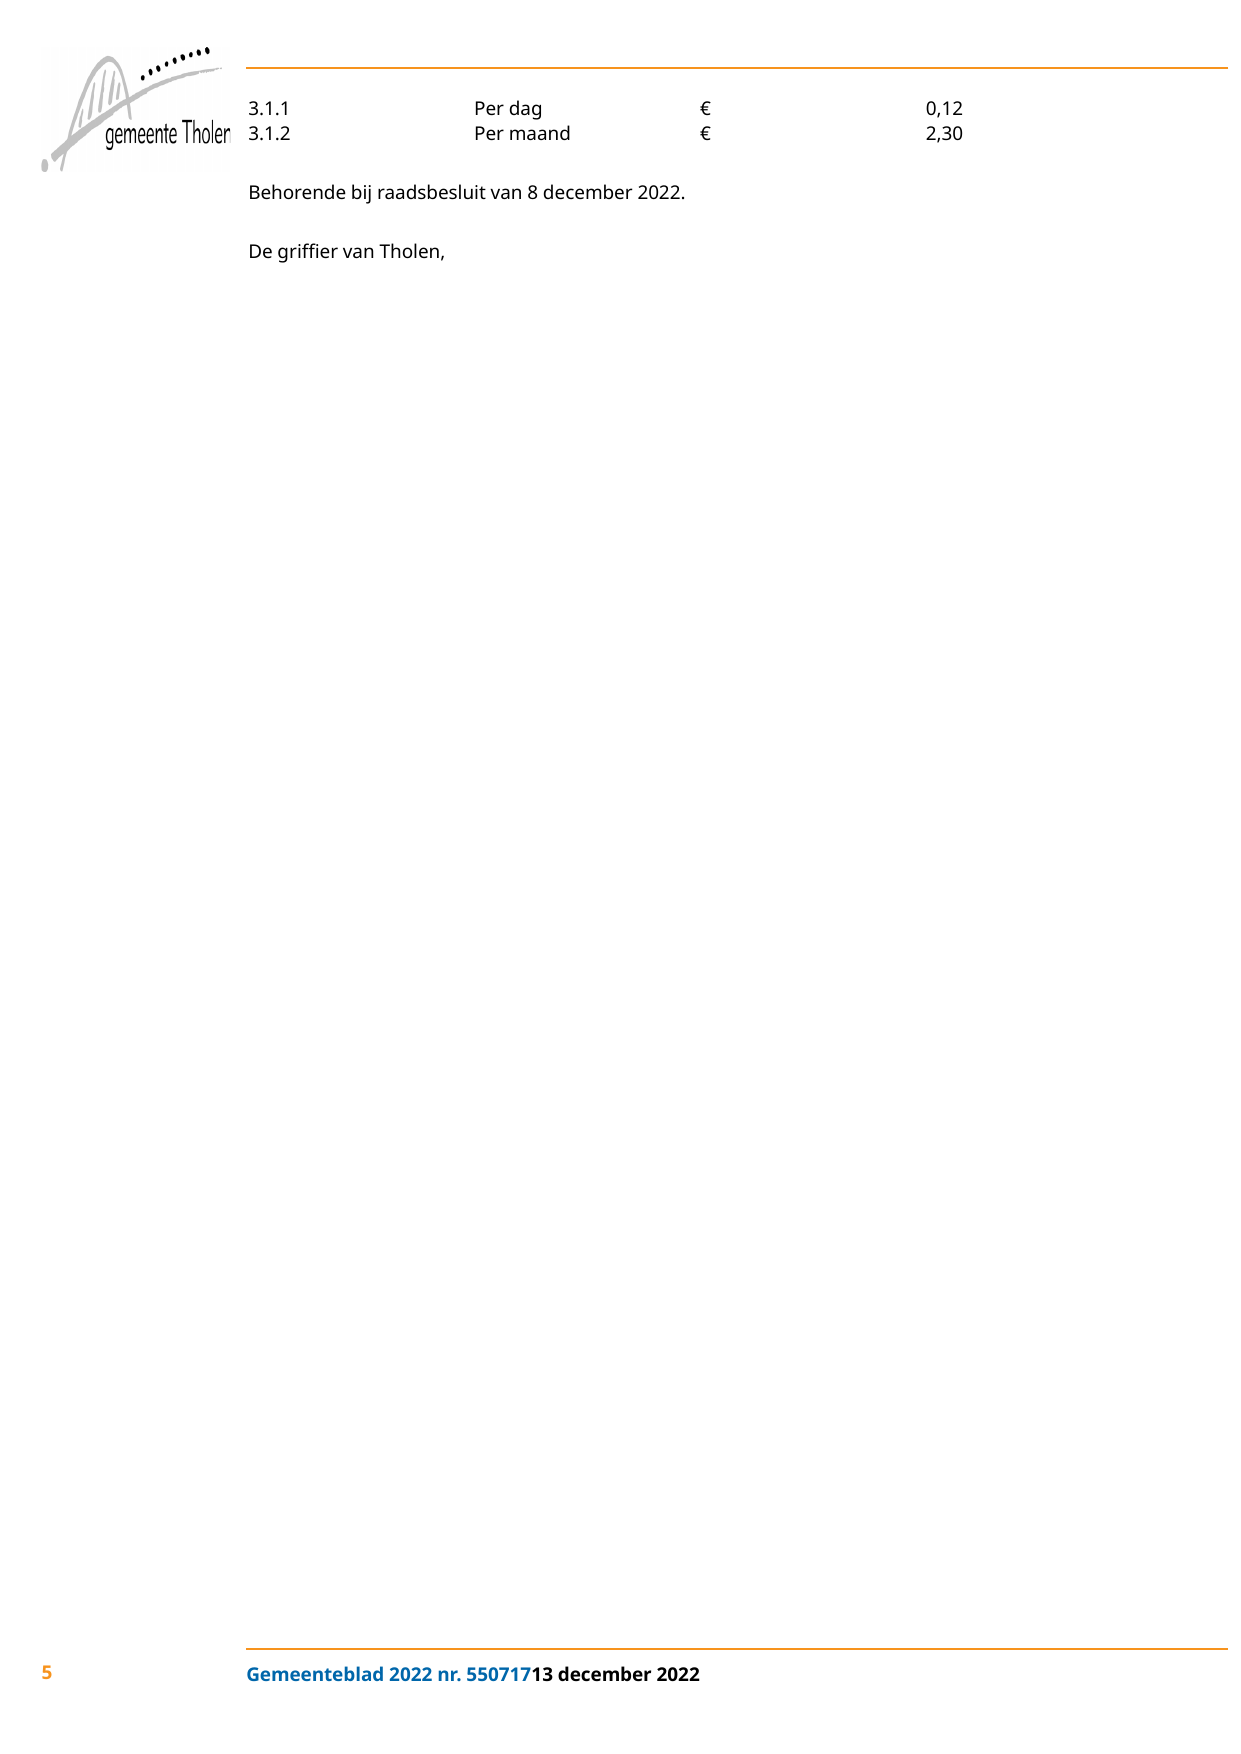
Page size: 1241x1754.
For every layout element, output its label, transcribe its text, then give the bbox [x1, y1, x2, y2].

text Behorende bij raadsbesluit van 8 december 2022. [248, 179, 1152, 205]
picture [41, 47, 231, 172]
table_cell 2,30 [926, 121, 1152, 146]
table_cell 3.1.1 [248, 95, 474, 121]
table_cell € [700, 95, 926, 121]
table_cell Per maand [474, 121, 700, 146]
text De griffier van Tholen, [248, 238, 1152, 264]
table_cell Per dag [474, 95, 700, 121]
table_cell € [700, 121, 926, 146]
table_cell 0,12 [926, 95, 1152, 121]
table_cell 3.1.2 [248, 121, 474, 146]
